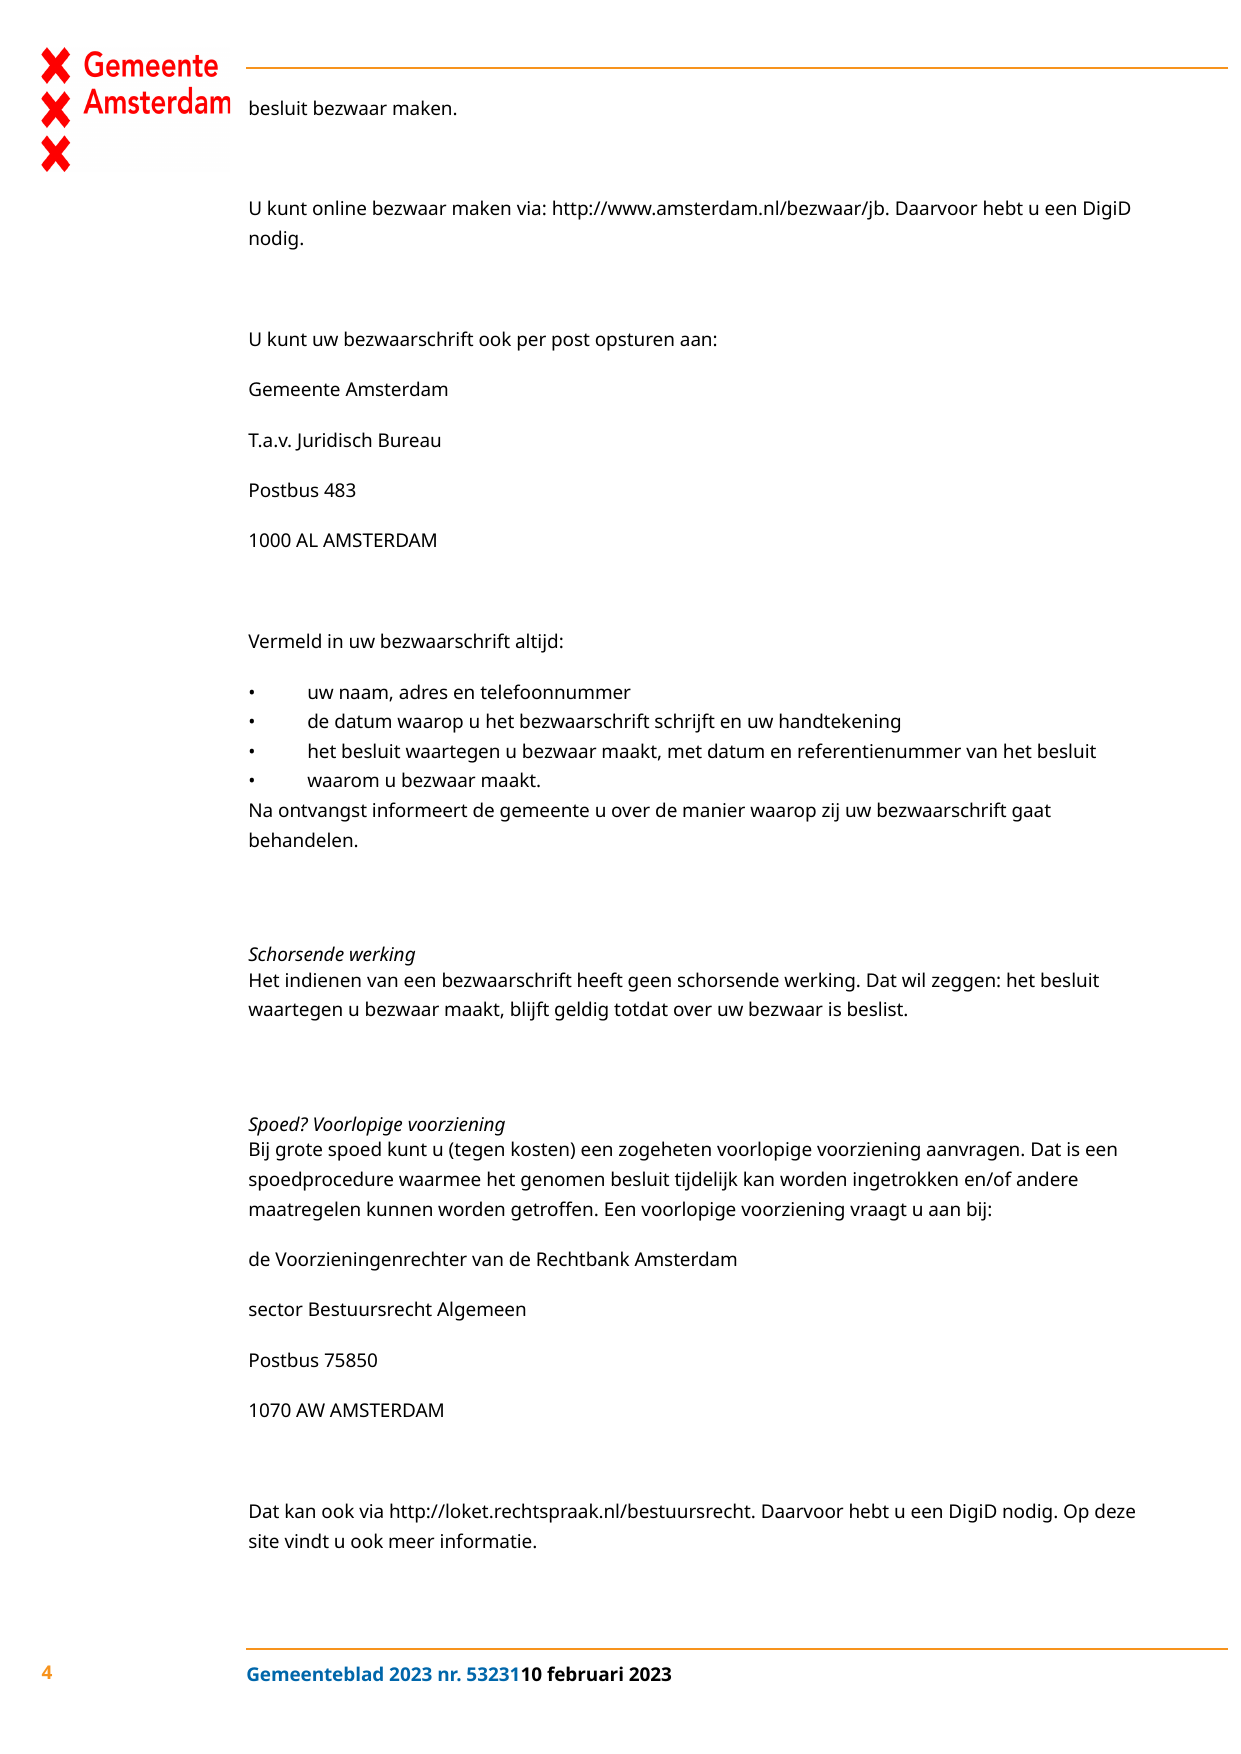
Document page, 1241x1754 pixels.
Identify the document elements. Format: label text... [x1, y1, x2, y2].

text Na ontvangst informeert de gemeente u over de manier waarop zij uw bezwaarschrift gaat behandelen. [248, 797, 1152, 853]
text sector Bestuursrecht Algemeen [248, 1297, 1152, 1322]
text 1000 AL AMSTERDAM [248, 528, 1152, 553]
text 1070 AW AMSTERDAM [248, 1397, 1152, 1423]
text U kunt online bezwaar maken via: http://www.amsterdam.nl/bezwaar/jb. Daarvoor hebt u een DigiD nodig. [248, 196, 1152, 251]
text Schorsende werking [248, 941, 1152, 967]
text Postbus 75850 [248, 1347, 1152, 1373]
text Bij grote spoed kunt u (tegen kosten) een zogeheten voorlopige voorziening aanvragen. Dat is een spoedprocedure waarmee het genomen besluit tijdelijk kan worden ingetrokken en/of andere maatregelen kunnen worden getroffen. Een voorlopige voorziening vraagt u aan bij: [248, 1137, 1152, 1222]
picture [41, 47, 231, 172]
text Spoed? Voorlopige voorziening [248, 1111, 1152, 1137]
text U kunt uw bezwaarschrift ook per post opsturen aan: [248, 326, 1152, 352]
text Postbus 483 [248, 477, 1152, 503]
text Gemeente Amsterdam [248, 376, 1152, 402]
list waarom u bezwaar maakt. [248, 768, 1152, 793]
list het besluit waartegen u bezwaar maakt, met datum en referentienummer van het besluit [248, 738, 1152, 764]
text Vermeld in uw bezwaarschrift altijd: [248, 628, 1152, 654]
list uw naam, adres en telefoonnummer [248, 679, 1152, 705]
text Het indienen van een bezwaarschrift heeft geen schorsende werking. Dat wil zeggen: het besluit waartegen u bezwaar maakt, blijft geldig totdat over uw bezwaar is beslist. [248, 967, 1152, 1022]
text de Voorzieningenrechter van de Rechtbank Amsterdam [248, 1246, 1152, 1272]
list de datum waarop u het bezwaarschrift schrijft en uw handtekening [248, 708, 1152, 734]
text Dat kan ook via http://loket.rechtspraak.nl/bestuursrecht. Daarvoor hebt u een DigiD nodig. Op deze site vindt u ook meer informatie. [248, 1498, 1152, 1554]
text besluit bezwaar maken. [248, 95, 1152, 121]
text T.a.v. Juridisch Bureau [248, 427, 1152, 453]
